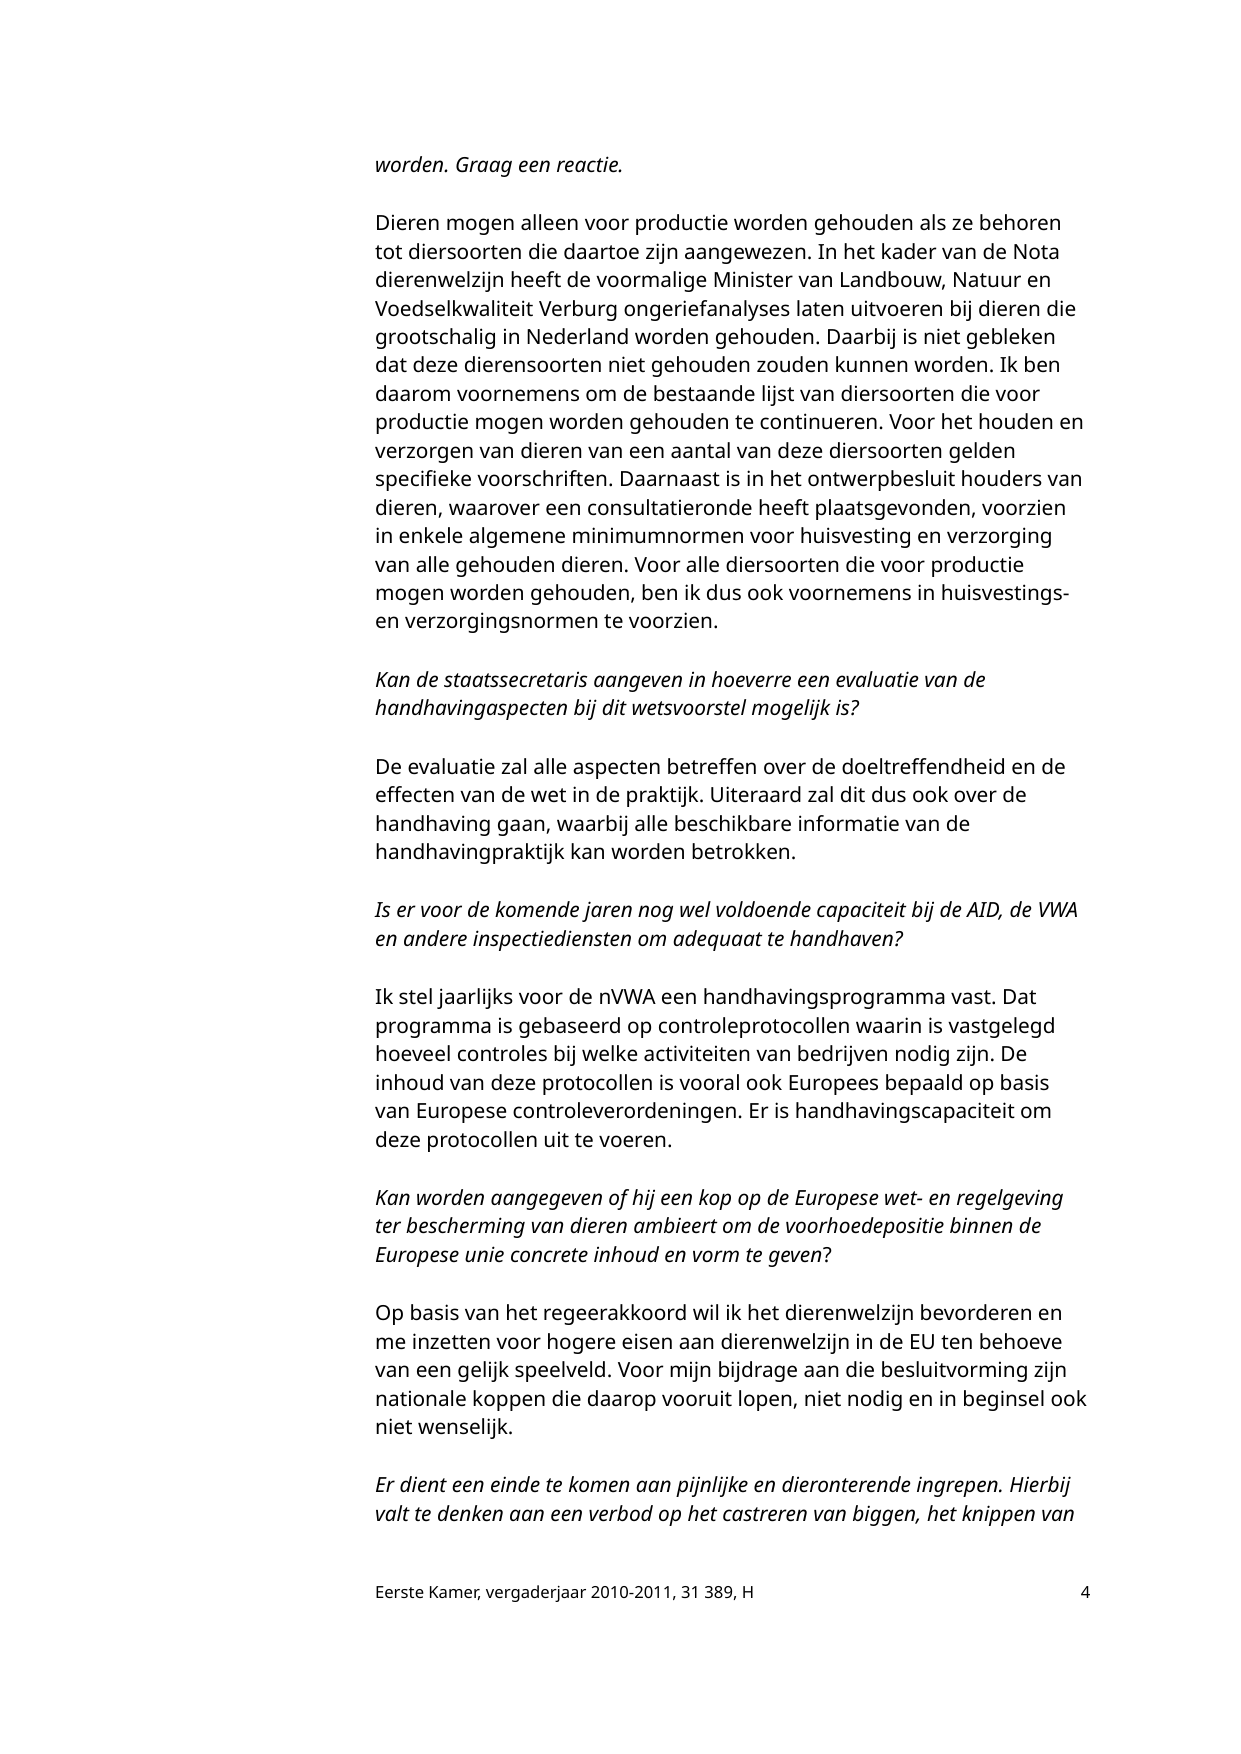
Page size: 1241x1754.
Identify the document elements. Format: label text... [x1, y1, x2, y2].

text Dieren mogen alleen voor productie worden gehouden als ze behoren tot diersoorten die daartoe zijn aangewezen. In het kader van de Nota dierenwelzijn heeft de voormalige Minister van Landbouw, Natuur en Voedselkwaliteit Verburg ongeriefanalyses laten uitvoeren bij dieren die grootschalig in Nederland worden gehouden. Daarbij is niet gebleken dat deze dierensoorten niet gehouden zouden kunnen worden. Ik ben daarom voornemens om de bestaande lijst van diersoorten die voor productie mogen worden gehouden te continueren. Voor het houden en verzorgen van dieren van een aantal van deze diersoorten gelden specifieke voorschriften. Daarnaast is in het ontwerpbesluit houders van dieren, waarover een consultatieronde heeft plaatsgevonden, voorzien in enkele algemene minimumnormen voor huisvesting en verzorging van alle gehouden dieren. Voor alle diersoorten die voor productie mogen worden gehouden, ben ik dus ook voornemens in huisvestings- en verzorgingsnormen te voorzien. [375, 208, 1090, 635]
text Ik stel jaarlijks voor de nVWA een handhavingsprogramma vast. Dat programma is gebaseerd op controleprotocollen waarin is vastgelegd hoeveel controles bij welke activiteiten van bedrijven nodig zijn. De inhoud van deze protocollen is vooral ook Europees bepaald op basis van Europese controleverordeningen. Er is handhavingscapaciteit om deze protocollen uit te voeren. [375, 982, 1090, 1153]
text Op basis van het regeerakkoord wil ik het dierenwelzijn bevorderen en me inzetten voor hogere eisen aan dierenwelzijn in de EU ten behoeve van een gelijk speelveld. Voor mijn bijdrage aan die besluitvorming zijn nationale koppen die daarop vooruit lopen, niet nodig en in beginsel ook niet wenselijk. [375, 1298, 1090, 1441]
text Kan de staatssecretaris aangeven in hoeverre een evaluatie van de handhavingaspecten bij dit wetsvoorstel mogelijk is? [375, 665, 1090, 722]
text worden. Graag een reactie. [375, 150, 1090, 178]
text Is er voor de komende jaren nog wel voldoende capaciteit bij de AID, de VWA en andere inspectiediensten om adequaat te handhaven? [375, 896, 1090, 952]
text De evaluatie zal alle aspecten betreffen over de doeltreffendheid en de effecten van de wet in de praktijk. Uiteraard zal dit dus ook over de handhaving gaan, waarbij alle beschikbare informatie van de handhavingpraktijk kan worden betrokken. [375, 752, 1090, 866]
text Kan worden aangegeven of hij een kop op de Europese wet- en regelgeving ter bescherming van dieren ambieert om de voorhoedepositie binnen de Europese unie concrete inhoud en vorm te geven? [375, 1183, 1090, 1268]
text Er dient een einde te komen aan pijnlijke en dieronterende ingrepen. Hierbij valt te denken aan een verbod op het castreren van biggen, het knippen van [375, 1471, 1090, 1527]
